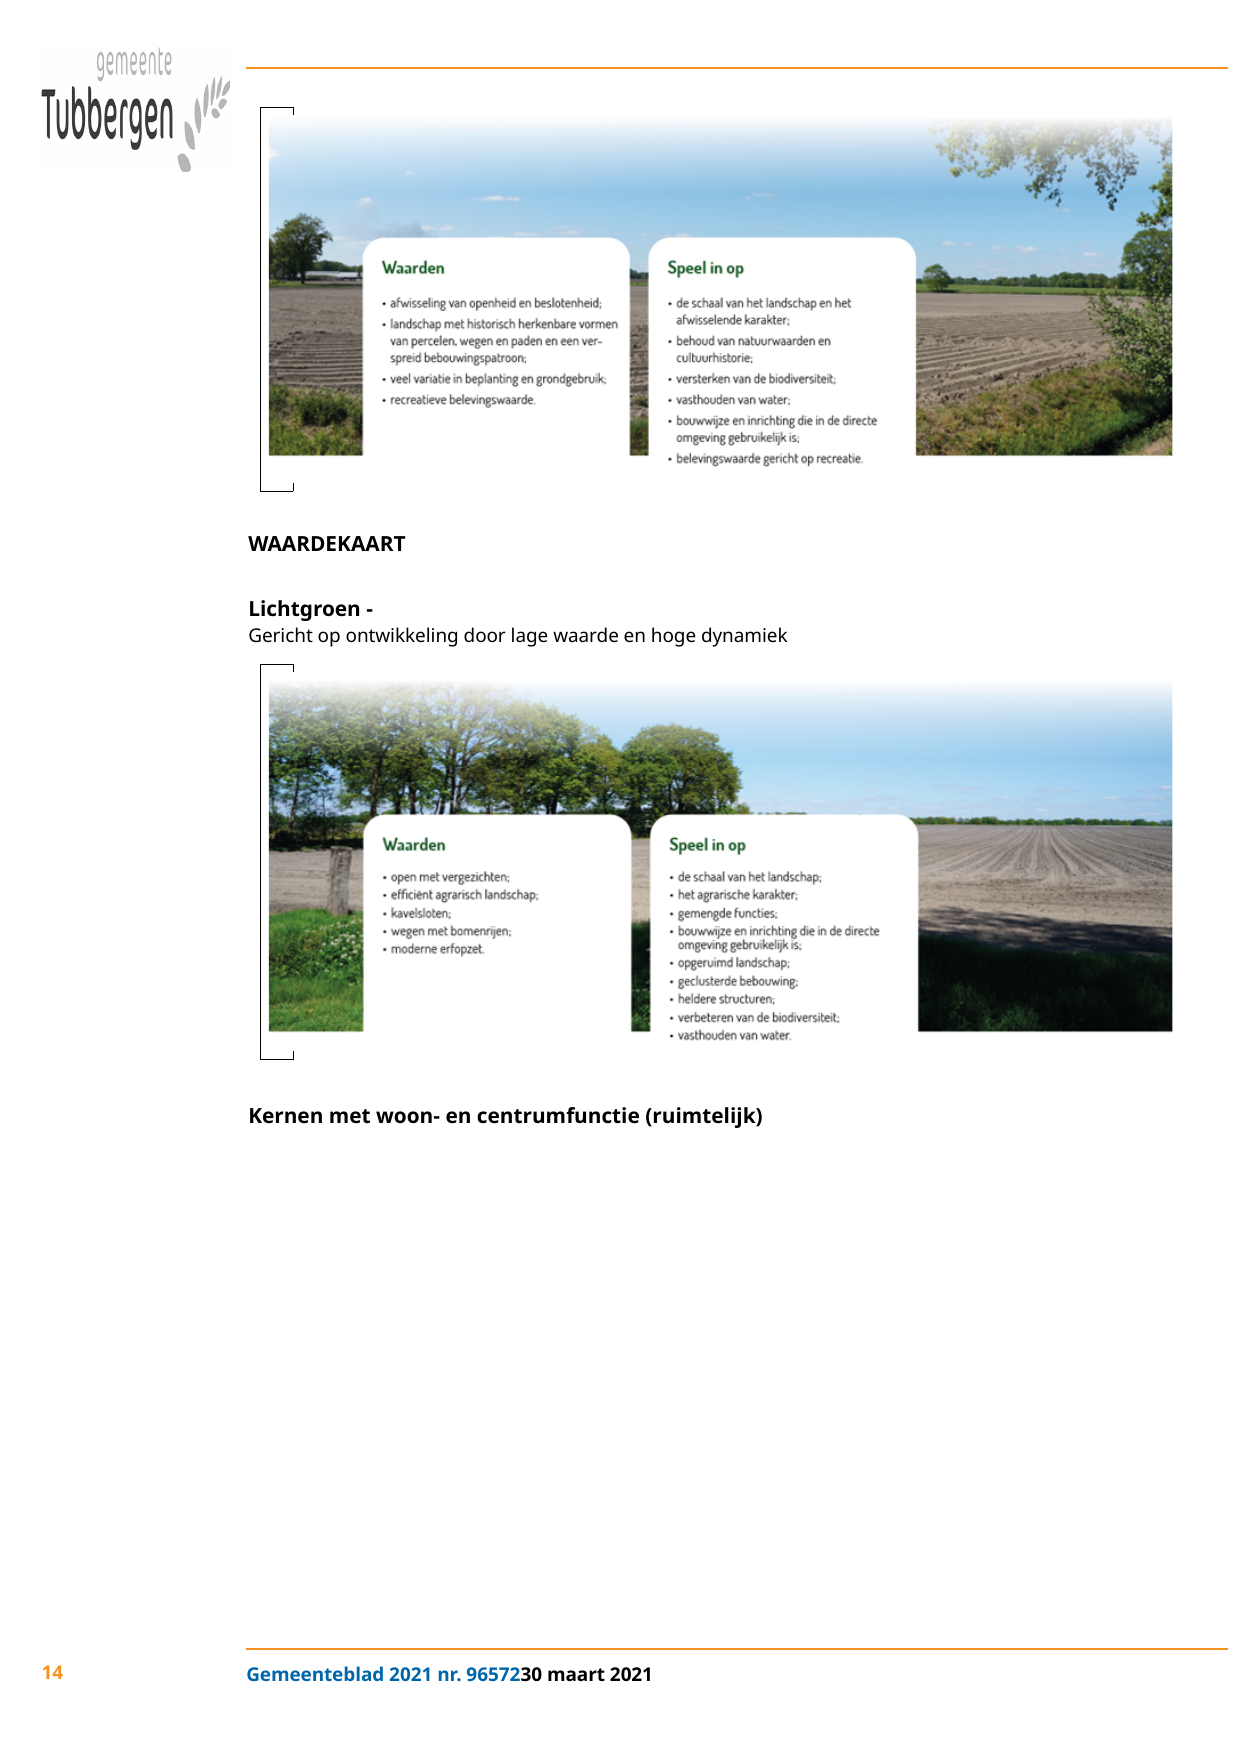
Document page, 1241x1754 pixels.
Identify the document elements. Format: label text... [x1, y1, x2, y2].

text Lichtgroen - [248, 594, 1152, 622]
picture [268, 672, 1173, 1051]
picture [268, 115, 1173, 483]
text WAARDEKAART [248, 529, 1152, 557]
picture [41, 47, 231, 172]
text Kernen met woon- en centrumfunctie (ruimtelijk) [248, 1102, 1152, 1130]
text Gericht op ontwikkeling door lage waarde en hoge dynamiek [248, 622, 1152, 648]
